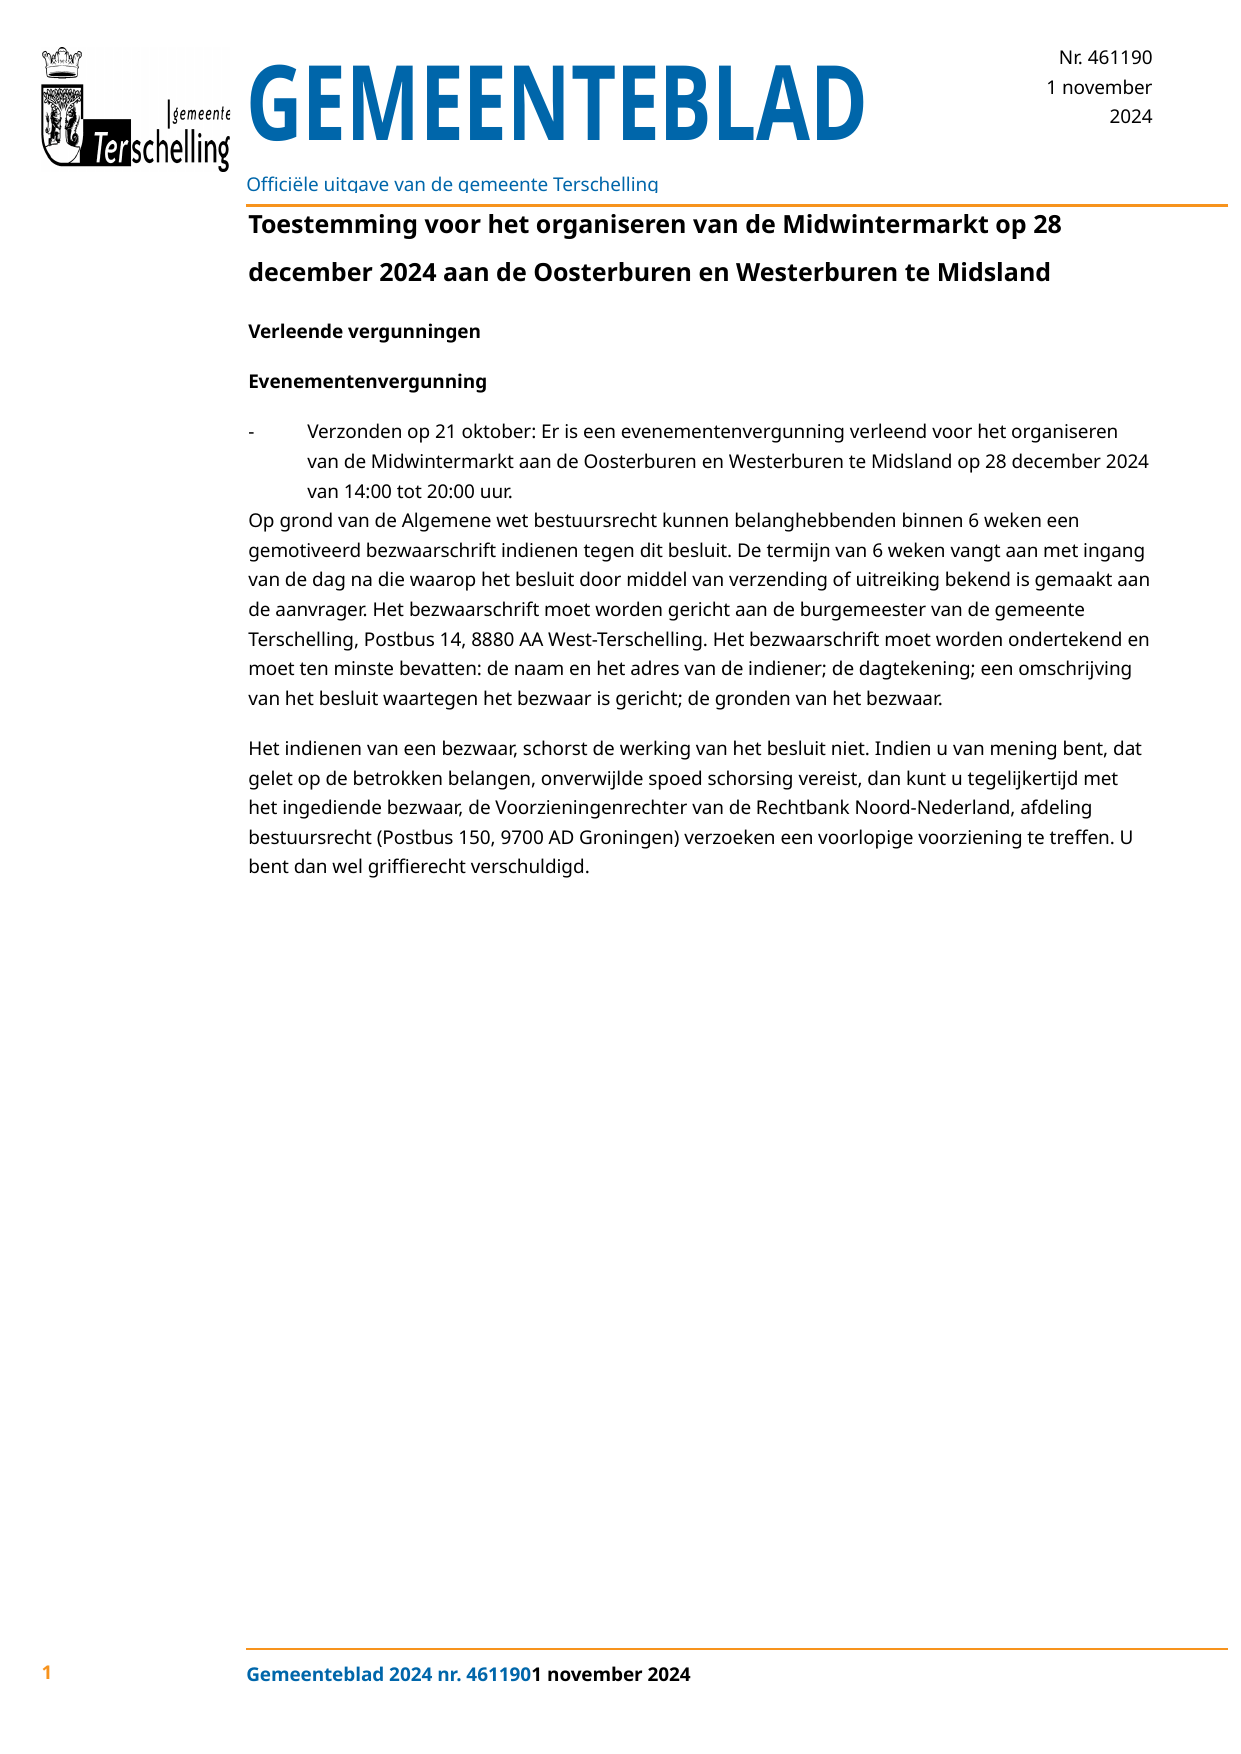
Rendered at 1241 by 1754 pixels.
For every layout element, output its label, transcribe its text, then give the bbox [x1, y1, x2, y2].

list Verzonden op 21 oktober: Er is een evenementenvergunning verleend voor het organiseren van de Midwintermarkt aan de Oosterburen en Westerburen te Midsland op 28 december 2024 van 14:00 tot 20:00 uur. [248, 419, 1152, 504]
text Verleende vergunningen [248, 318, 1152, 344]
text Evenementenvergunning [248, 368, 1152, 394]
text Toestemming voor het organiseren van de Midwintermarkt op 28 december 2024 aan de Oosterburen en Westerburen te Midsland [248, 207, 1152, 288]
picture [41, 47, 231, 172]
text Op grond van de Algemene wet bestuursrecht kunnen belanghebbenden binnen 6 weken een gemotiveerd bezwaarschrift indienen tegen dit besluit. De termijn van 6 weken vangt aan met ingang van de dag na die waarop het besluit door middel van verzending of uitreiking bekend is gemaakt aan de aanvrager. Het bezwaarschrift moet worden gericht aan de burgemeester van de gemeente Terschelling, Postbus 14, 8880 AA West-Terschelling. Het bezwaarschrift moet worden ondertekend en moet ten minste bevatten: de naam en het adres van de indiener; de dagtekening; een omschrijving van het besluit waartegen het bezwaar is gericht; de gronden van het bezwaar. [248, 507, 1152, 711]
text Het indienen van een bezwaar, schorst de werking van het besluit niet. Indien u van mening bent, dat gelet op de betrokken belangen, onverwijlde spoed schorsing vereist, dan kunt u tegelijkertijd met het ingediende bezwaar, de Voorzieningenrechter van de Rechtbank Noord-Nederland, afdeling bestuursrecht (Postbus 150, 9700 AD Groningen) verzoeken een voorlopige voorziening te treffen. U bent dan wel griffierecht verschuldigd. [248, 735, 1152, 879]
